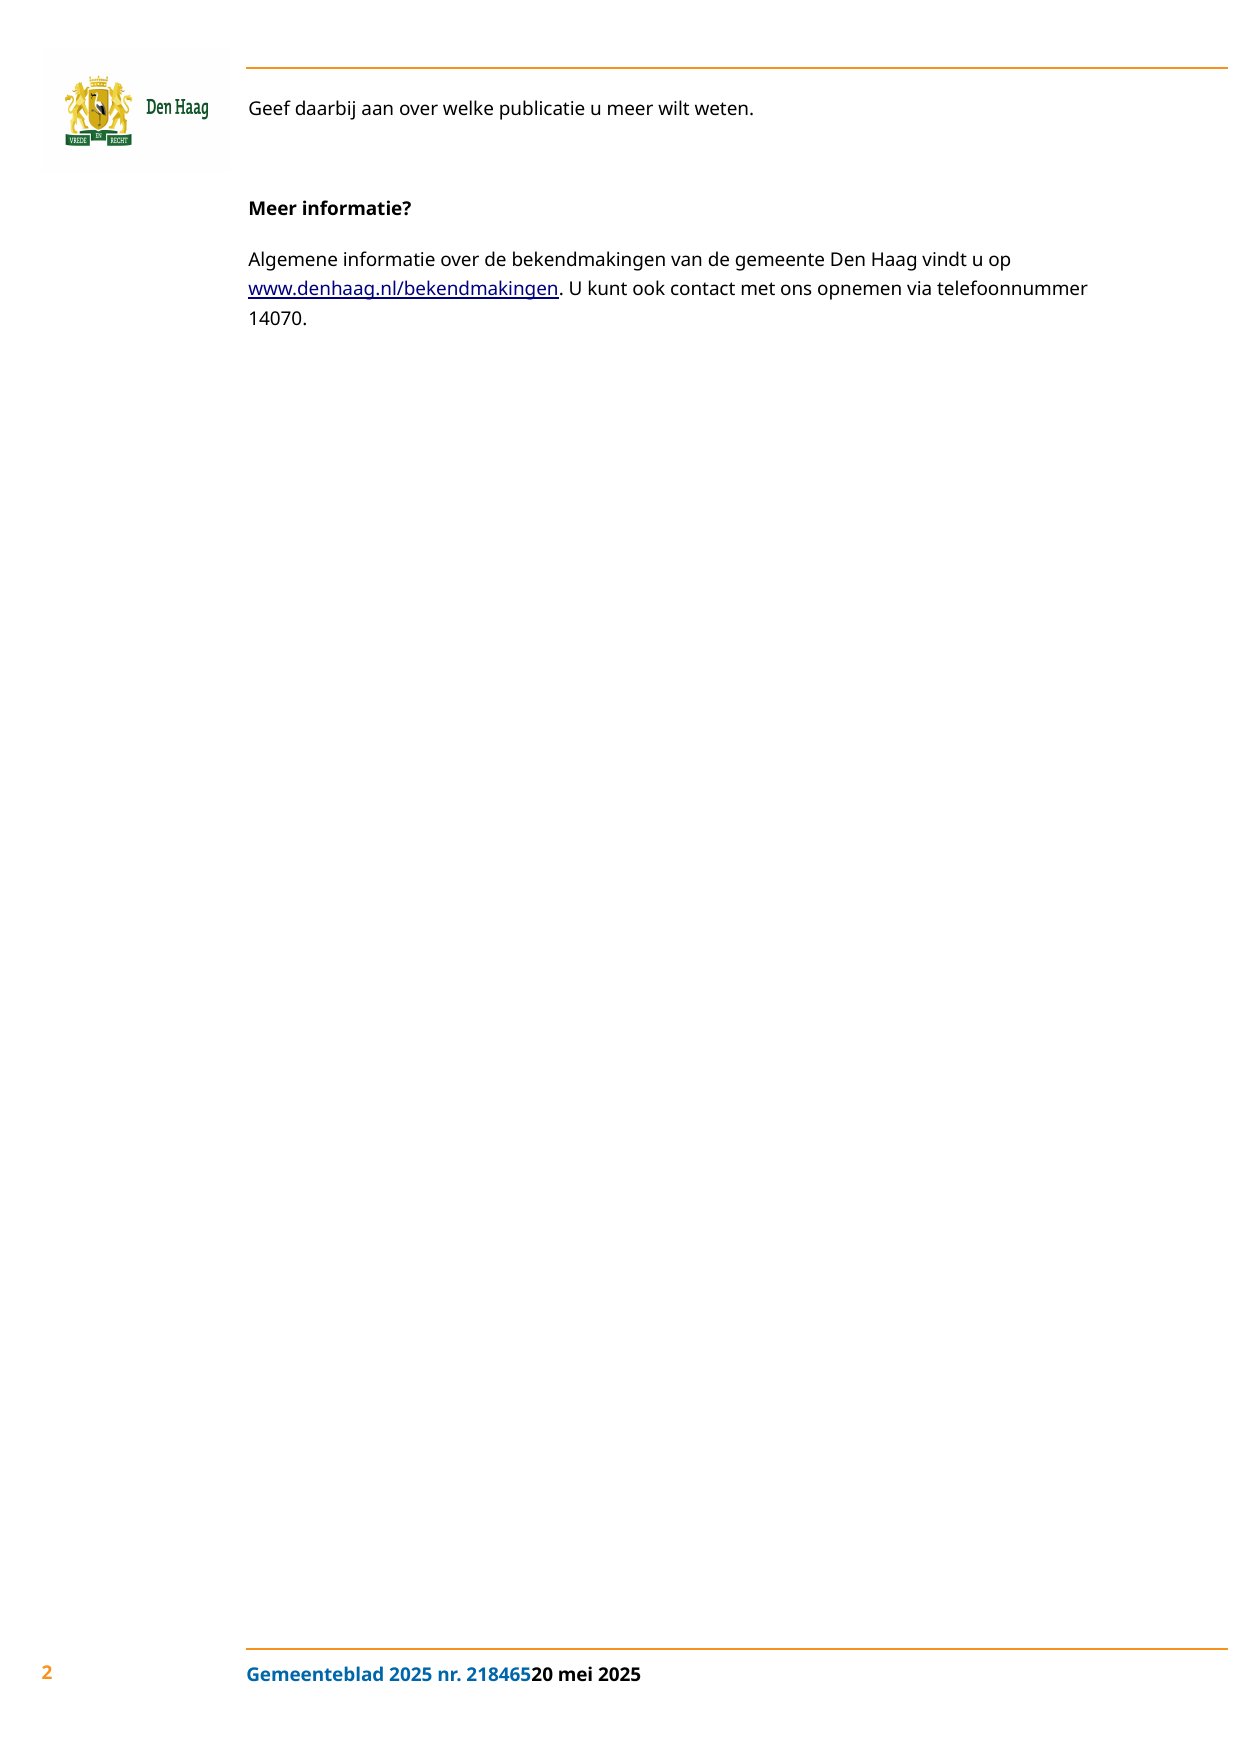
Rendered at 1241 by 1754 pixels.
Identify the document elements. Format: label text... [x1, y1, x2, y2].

picture [41, 47, 231, 172]
text Meer informatie? [248, 196, 1152, 221]
text Geef daarbij aan over welke publicatie u meer wilt weten. [248, 95, 1152, 121]
text Algemene informatie over de bekendmakingen van de gemeente Den Haag vindt u op www.denhaag.nl/bekendmakingen. U kunt ook contact met ons opnemen via telefoonnummer 14070. [248, 246, 1152, 331]
